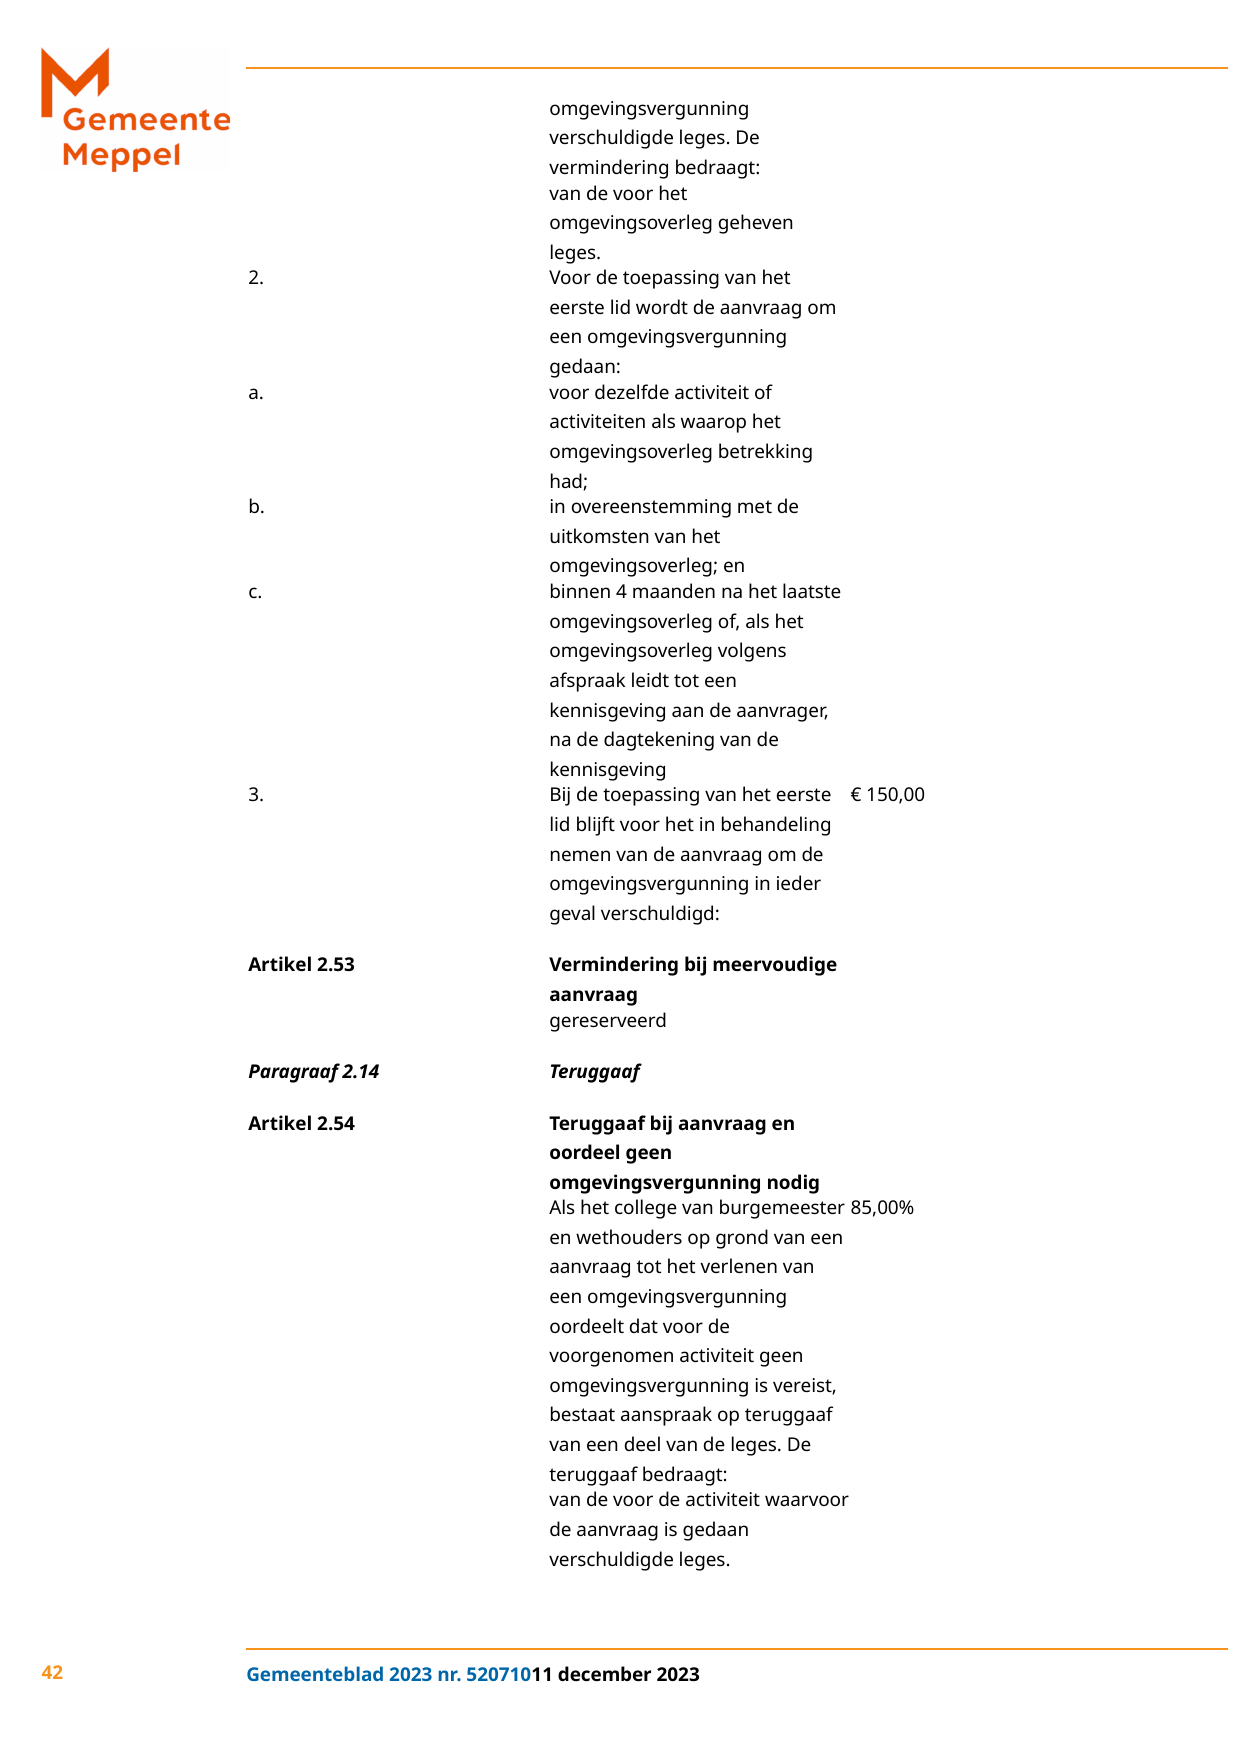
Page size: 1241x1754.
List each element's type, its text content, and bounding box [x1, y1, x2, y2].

table_cell [850, 379, 1152, 493]
table_cell [549, 1033, 850, 1058]
table_cell [850, 180, 1152, 264]
table_cell a. [248, 379, 549, 493]
table_cell [850, 1033, 1152, 1058]
table_cell [850, 1007, 1152, 1032]
table_cell gereserveerd [549, 1007, 850, 1032]
table_cell [248, 1571, 549, 1597]
table_cell [248, 1033, 549, 1058]
table_cell [248, 926, 549, 951]
table_cell Bij de toepassing van het eerste lid blijft voor het in behandeling nemen van de aanvraag om de omgevingsvergunning in ieder geval verschuldigd: [549, 782, 850, 926]
table_cell omgevingsvergunning verschuldigde leges. De vermindering bedraagt: [549, 95, 850, 180]
table_cell Vermindering bij meervoudige aanvraag [549, 951, 850, 1007]
table_cell [850, 1110, 1152, 1194]
table_cell [248, 1007, 549, 1032]
table_cell [850, 926, 1152, 951]
table_cell € 150,00 [850, 782, 1152, 926]
table_cell [850, 1058, 1152, 1084]
table_cell Teruggaaf bij aanvraag en oordeel geen omgevingsvergunning nodig [549, 1110, 850, 1194]
table_cell Voor de toepassing van het eerste lid wordt de aanvraag om een omgevingsvergunning gedaan: [549, 265, 850, 379]
table_cell [248, 1487, 549, 1571]
table_cell [850, 1487, 1152, 1571]
table_cell [850, 1571, 1152, 1597]
table_cell [248, 95, 549, 180]
table_cell Als het college van burgemeester en wethouders op grond van een aanvraag tot het verlenen van een omgevingsvergunning oordeelt dat voor de voorgenomen activiteit geen omgevingsvergunning is vereist, bestaat aanspraak op teruggaaf van een deel van de leges. De teruggaaf bedraagt: [549, 1195, 850, 1487]
table_cell [248, 1084, 549, 1110]
table_cell voor dezelfde activiteit of activiteiten als waarop het omgevingsoverleg betrekking had; [549, 379, 850, 493]
table_cell [549, 926, 850, 951]
table_cell [850, 494, 1152, 578]
table_cell [248, 1195, 549, 1487]
table_cell Paragraaf 2.14 [248, 1058, 549, 1084]
table_cell Teruggaaf [549, 1058, 850, 1084]
table_cell b. [248, 494, 549, 578]
table_cell Artikel 2.54 [248, 1110, 549, 1194]
table_cell [549, 1084, 850, 1110]
table_cell binnen 4 maanden na het laatste omgevingsoverleg of, als het omgevingsoverleg volgens afspraak leidt tot een kennisgeving aan de aanvrager, na de dagtekening van de kennisgeving [549, 579, 850, 782]
table_cell c. [248, 579, 549, 782]
table_cell [248, 180, 549, 264]
table_cell in overeenstemming met de uitkomsten van het omgevingsoverleg; en [549, 494, 850, 578]
picture [41, 47, 231, 172]
table_cell [850, 265, 1152, 379]
table_cell van de voor de activiteit waarvoor de aanvraag is gedaan verschuldigde leges. [549, 1487, 850, 1571]
table_cell [850, 1084, 1152, 1110]
table_cell [850, 579, 1152, 782]
table_cell [850, 95, 1152, 180]
table_cell 85,00% [850, 1195, 1152, 1487]
table_cell [549, 1571, 850, 1597]
table_cell [850, 951, 1152, 1007]
table_cell van de voor het omgevingsoverleg geheven leges. [549, 180, 850, 264]
table_cell 2. [248, 265, 549, 379]
table_cell 3. [248, 782, 549, 926]
table_cell Artikel 2.53 [248, 951, 549, 1007]
